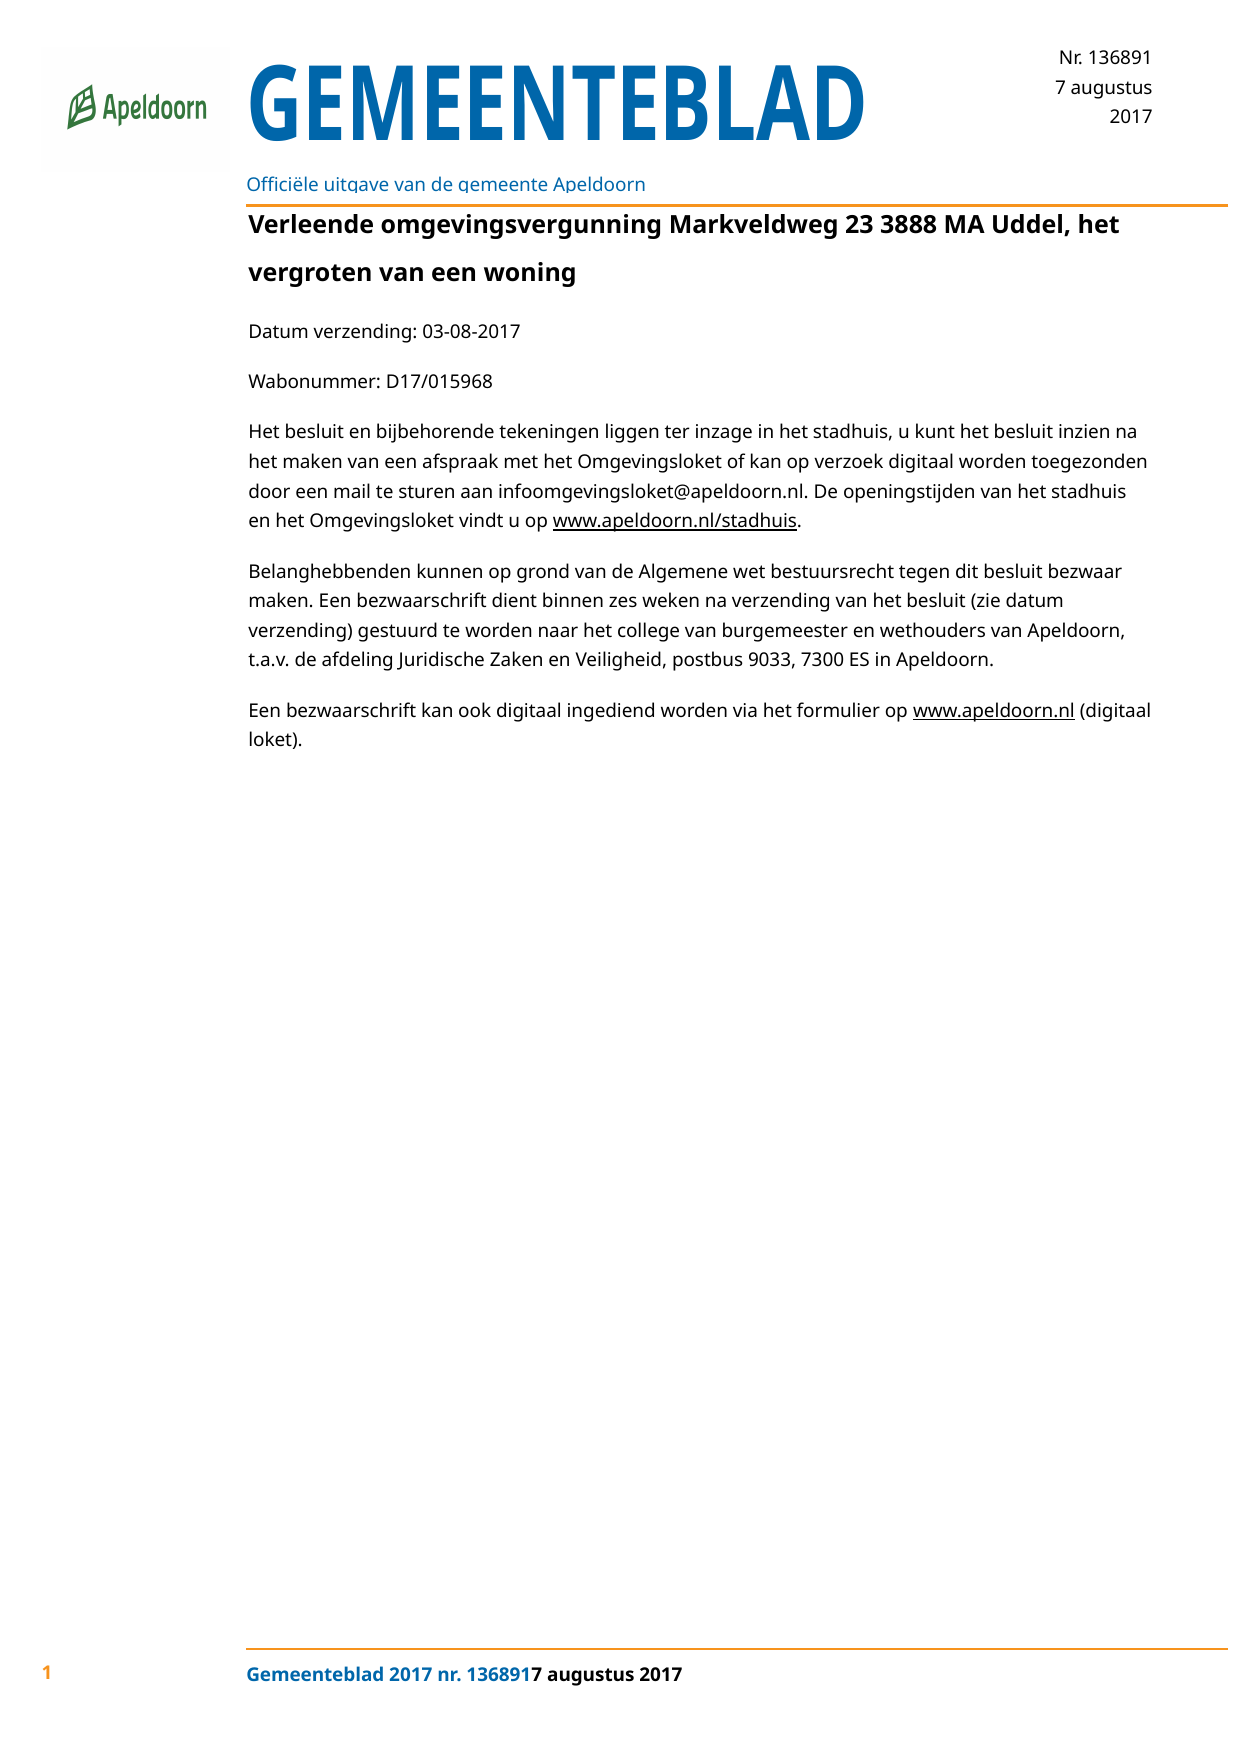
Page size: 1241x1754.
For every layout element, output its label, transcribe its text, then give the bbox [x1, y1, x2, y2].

text Het besluit en bijbehorende tekeningen liggen ter inzage in het stadhuis, u kunt het besluit inzien na het maken van een afspraak met het Omgevingsloket of kan op verzoek digitaal worden toegezonden door een mail te sturen aan infoomgevingsloket@apeldoorn.nl. De openingstijden van het stadhuis en het Omgevingsloket vindt u op www.apeldoorn.nl/stadhuis. [248, 419, 1152, 533]
text Een bezwaarschrift kan ook digitaal ingediend worden via het formulier op www.apeldoorn.nl (digitaal loket). [248, 697, 1152, 752]
text Verleende omgevingsvergunning Markveldweg 23 3888 MA Uddel, het vergroten van een woning [248, 207, 1152, 288]
text Belanghebbenden kunnen op grond van de Algemene wet bestuursrecht tegen dit besluit bezwaar maken. Een bezwaarschrift dient binnen zes weken na verzending van het besluit (zie datum verzending) gestuurd te worden naar het college van burgemeester en wethouders van Apeldoorn, t.a.v. de afdeling Juridische Zaken en Veiligheid, postbus 9033, 7300 ES in Apeldoorn. [248, 558, 1152, 672]
text Wabonummer: D17/015968 [248, 368, 1152, 394]
picture [41, 47, 231, 172]
text Datum verzending: 03-08-2017 [248, 318, 1152, 344]
